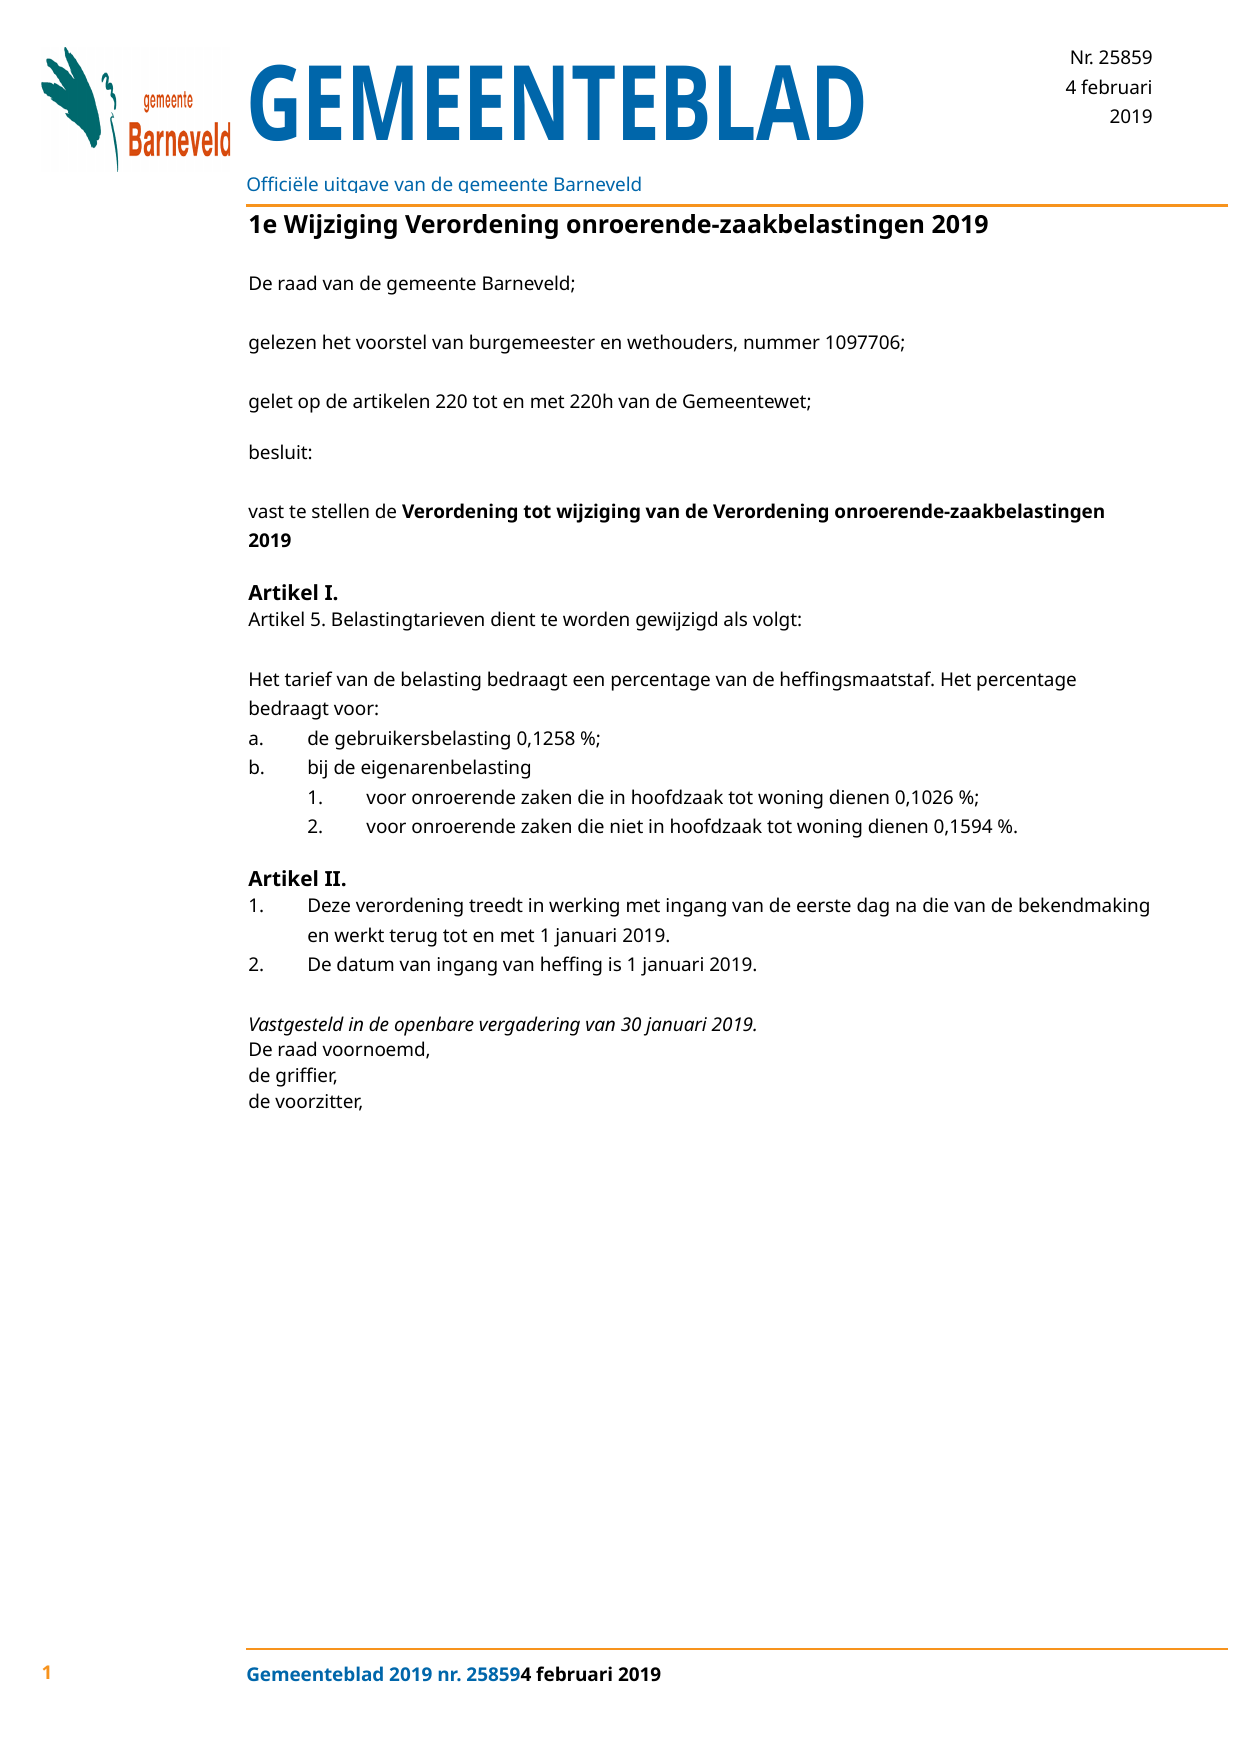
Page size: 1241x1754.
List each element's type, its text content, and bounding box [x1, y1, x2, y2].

list voor onroerende zaken die in hoofdzaak tot woning dienen 0,1026 %; [307, 784, 1152, 810]
list de gebruikersbelasting 0,1258 %; [248, 725, 1152, 751]
text gelet op de artikelen 220 tot en met 220h van de Gemeentewet; [248, 389, 1152, 414]
text 1e Wijziging Verordening onroerende-zaakbelastingen 2019 [248, 207, 1152, 241]
list Deze verordening treedt in werking met ingang van de eerste dag na die van de bekendmaking en werkt terug tot en met 1 januari 2019. [248, 892, 1152, 948]
picture [41, 47, 231, 172]
list voor onroerende zaken die niet in hoofdzaak tot woning dienen 0,1594 %. [307, 814, 1152, 839]
text Artikel II. [248, 864, 1152, 892]
text de voorzitter, [248, 1088, 1152, 1114]
text Vastgesteld in de openbare vergadering van 30 januari 2019. [248, 1011, 1152, 1037]
text De raad van de gemeente Barneveld; [248, 270, 1152, 296]
text De raad voornoemd, [248, 1037, 1152, 1062]
text Artikel I. [248, 578, 1152, 607]
text de griffier, [248, 1062, 1152, 1088]
text Artikel 5. Belastingtarieven dient te worden gewijzigd als volgt: [248, 607, 1152, 632]
text Het tarief van de belasting bedraagt een percentage van de heffingsmaatstaf. Het percentage bedraagt voor: [248, 666, 1152, 721]
text gelezen het voorstel van burgemeester en wethouders, nummer 1097706; [248, 329, 1152, 355]
text besluit: [248, 439, 1152, 465]
text vast te stellen de Verordening tot wijziging van de Verordening onroerende-zaakbelastingen 2019 [248, 498, 1152, 553]
list bij de eigenarenbelasting [248, 754, 1152, 780]
list De datum van ingang van heffing is 1 januari 2019. [248, 952, 1152, 977]
